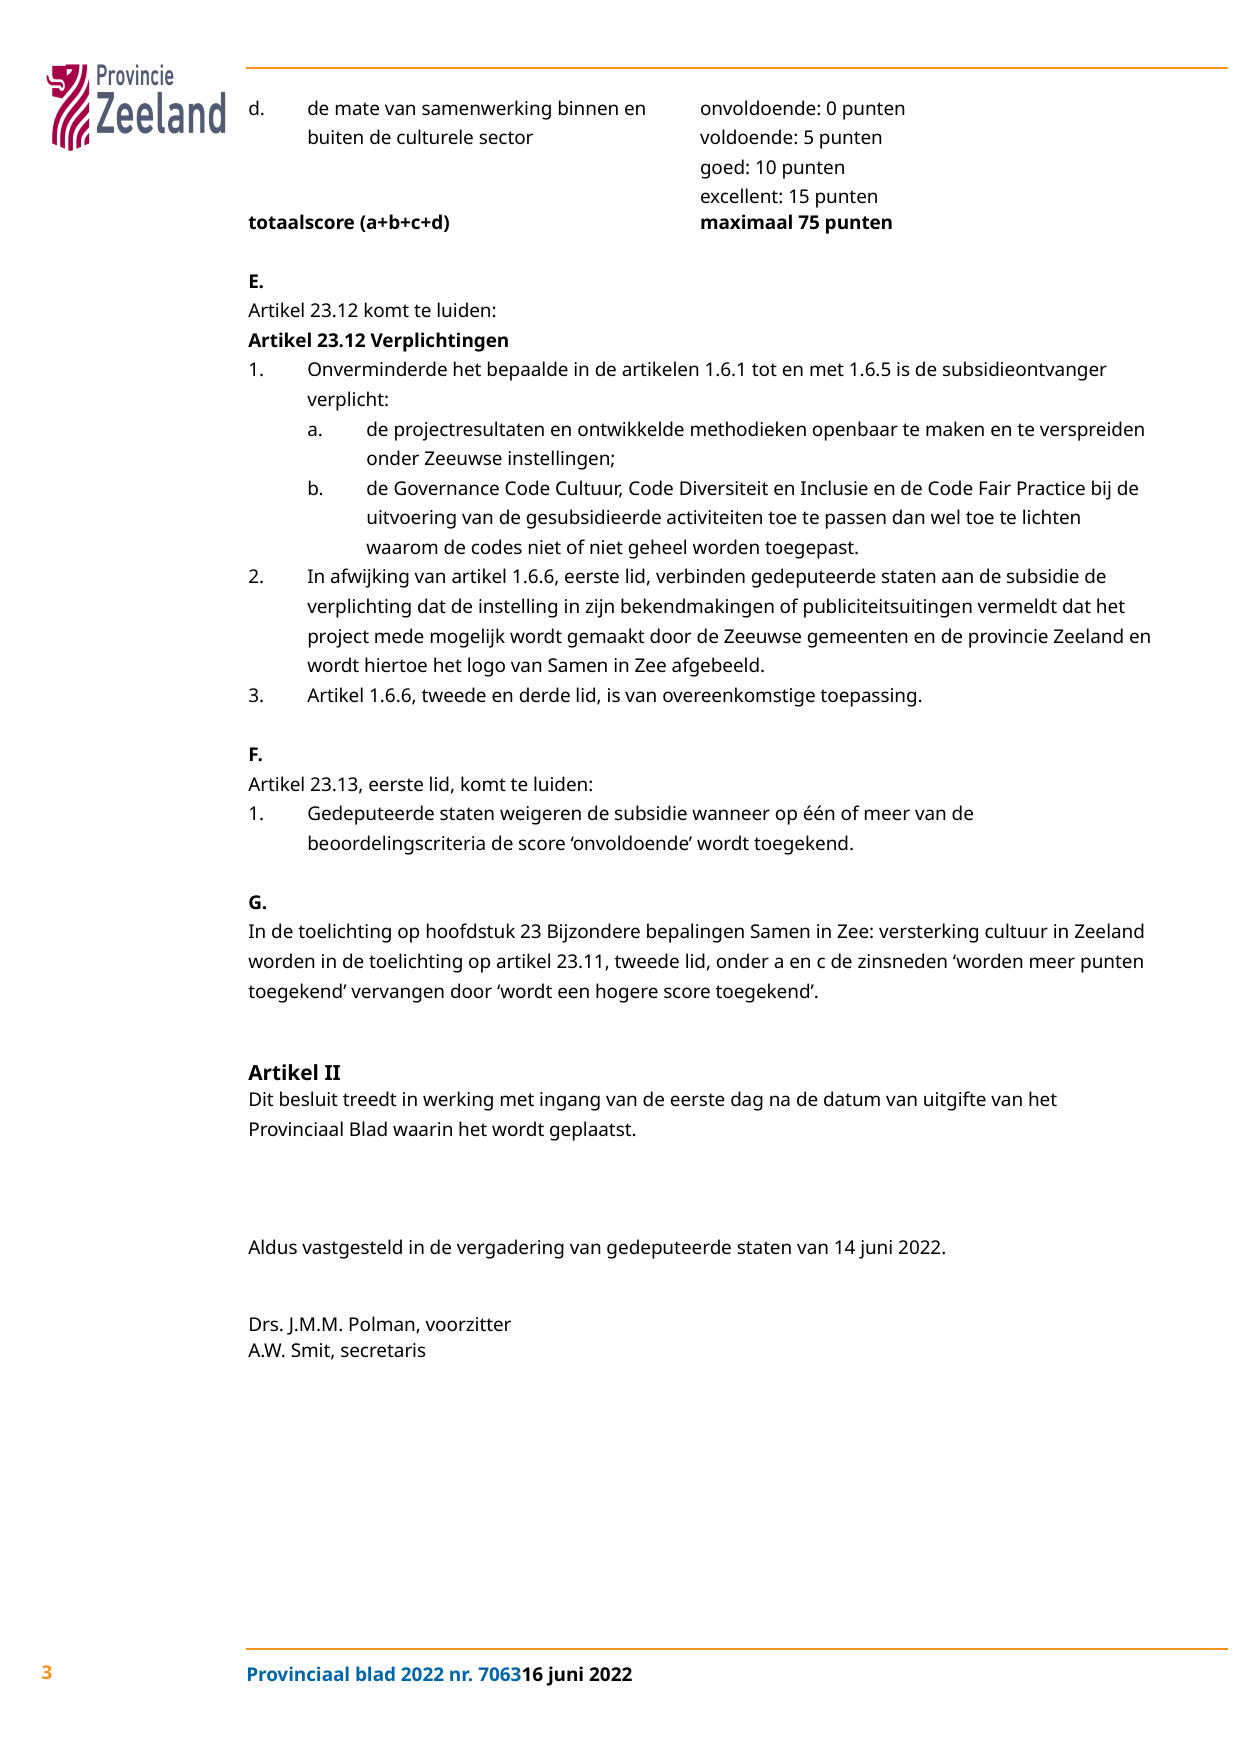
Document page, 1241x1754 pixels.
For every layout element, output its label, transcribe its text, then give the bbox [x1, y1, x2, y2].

list de Governance Code Cultuur, Code Diversiteit en Inclusie en de Code Fair Practice bij de uitvoering van de gesubsidieerde activiteiten toe te passen dan wel toe te lichten waarom de codes niet of niet geheel worden toegepast. [307, 475, 1152, 560]
table_cell totaalscore (a+b+c+d) [248, 209, 700, 235]
list In afwijking van artikel 1.6.6, eerste lid, verbinden gedeputeerde staten aan de subsidie de verplichting dat de instelling in zijn bekendmakingen of publiciteitsuitingen vermeldt dat het project mede mogelijk wordt gemaakt door de Zeeuwse gemeenten en de provincie Zeeland en wordt hiertoe het logo van Samen in Zee afgebeeld. [248, 564, 1152, 678]
table_cell maximaal 75 punten [700, 209, 1152, 235]
list Artikel 1.6.6, tweede en derde lid, is van overeenkomstige toepassing. [248, 682, 1152, 708]
text Drs. J.M.M. Polman, voorzitter [248, 1311, 1152, 1337]
text Artikel II [248, 1058, 1152, 1086]
text G. [248, 889, 1152, 915]
text F. [248, 741, 1152, 767]
list Onverminderde het bepaalde in de artikelen 1.6.1 tot en met 1.6.5 is de subsidieontvanger verplicht: [248, 357, 1152, 412]
text Artikel 23.12 Verplichtingen [248, 327, 1152, 353]
list Gedeputeerde staten weigeren de subsidie wanneer op één of meer van de beoordelingscriteria de score ‘onvoldoende’ wordt toegekend. [248, 800, 1152, 856]
text Artikel 23.13, eerste lid, komt te luiden: [248, 771, 1152, 796]
table_cell de mate van samenwerking binnen en buiten de culturele sector [248, 95, 700, 209]
text Artikel 23.12 komt te luiden: [248, 297, 1152, 323]
text E. [248, 268, 1152, 293]
list de projectresultaten en ontwikkelde methodieken openbaar te maken en te verspreiden onder Zeeuwse instellingen; [307, 416, 1152, 471]
picture [41, 47, 231, 172]
text Dit besluit treedt in werking met ingang van de eerste dag na de datum van uitgifte van het Provinciaal Blad waarin het wordt geplaatst. [248, 1086, 1152, 1142]
text A.W. Smit, secretaris [248, 1337, 1152, 1363]
text In de toelichting op hoofdstuk 23 Bijzondere bepalingen Samen in Zee: versterking cultuur in Zeeland worden in de toelichting op artikel 23.11, tweede lid, onder a en c de zinsneden ‘worden meer punten toegekend’ vervangen door ‘wordt een hogere score toegekend’. [248, 919, 1152, 1003]
text Aldus vastgesteld in de vergadering van gedeputeerde staten van 14 juni 2022. [248, 1234, 1152, 1260]
table_cell onvoldoende: 0 punten voldoende: 5 punten goed: 10 punten excellent: 15 punten [700, 95, 1152, 209]
